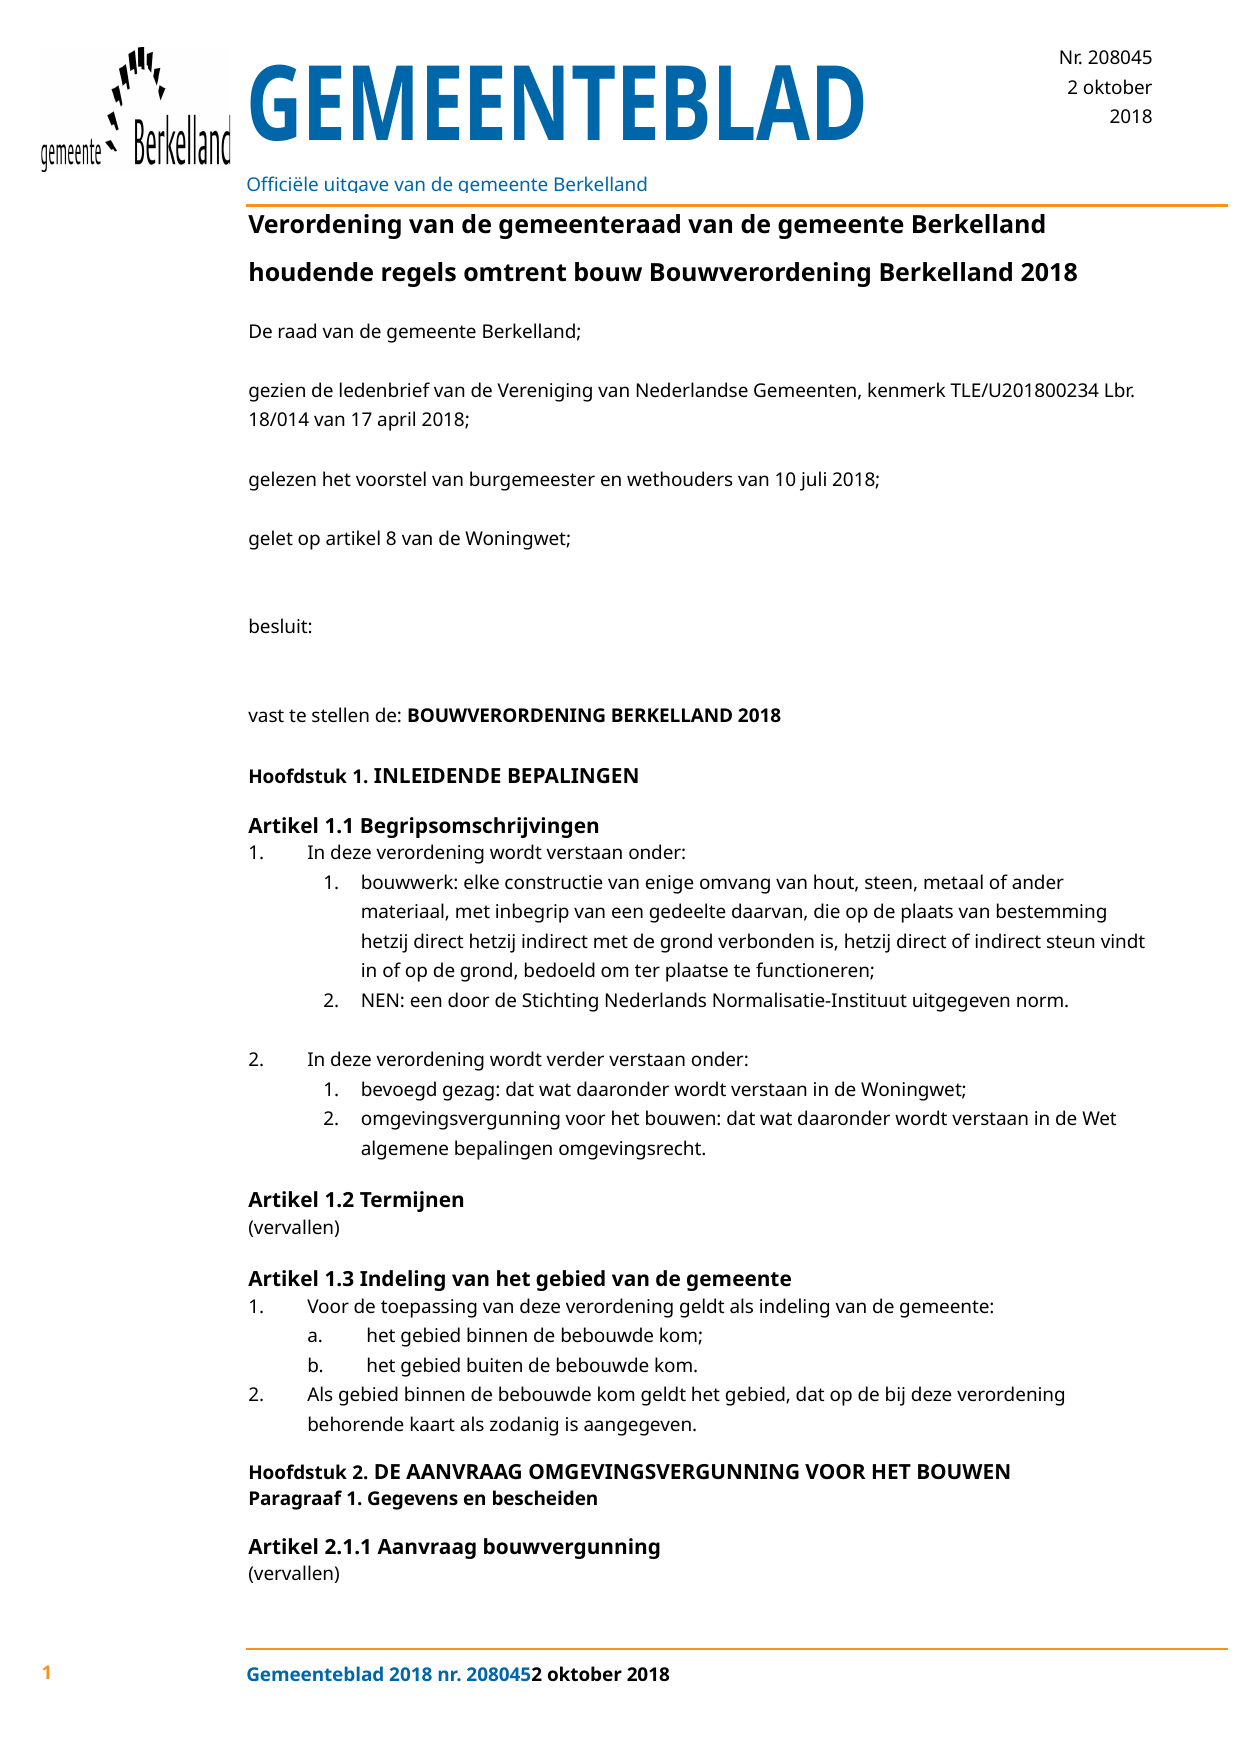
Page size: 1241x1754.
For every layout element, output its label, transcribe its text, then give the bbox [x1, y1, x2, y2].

list Als gebied binnen de bebouwde kom geldt het gebied, dat op de bij deze verordening behorende kaart als zodanig is aangegeven. [248, 1382, 1152, 1437]
text Paragraaf 1. Gegevens en bescheiden [248, 1485, 1152, 1511]
list NEN: een door de Stichting Nederlands Normalisatie-Instituut uitgegeven norm. [323, 987, 1152, 1013]
list het gebied binnen de bebouwde kom; [307, 1322, 1152, 1348]
text gezien de ledenbrief van de Vereniging van Nederlandse Gemeenten, kenmerk TLE/U201800234 Lbr. 18/014 van 17 april 2018; [248, 377, 1152, 432]
text Artikel 1.3 Indeling van het gebied van de gemeente [248, 1264, 1152, 1293]
list bevoegd gezag: dat wat daaronder wordt verstaan in de Woningwet; [323, 1076, 1152, 1102]
picture [41, 47, 231, 172]
list In deze verordening wordt verder verstaan onder: [248, 1046, 1152, 1072]
text (vervallen) [248, 1214, 1152, 1240]
text vast te stellen de: BOUWVERORDENING BERKELLAND 2018 [248, 702, 1152, 728]
list bouwwerk: elke constructie van enige omvang van hout, steen, metaal of ander materiaal, met inbegrip van een gedeelte daarvan, die op de plaats van bestemming hetzij direct hetzij indirect met de grond verbonden is, hetzij direct of indirect steun vindt in of op de grond, bedoeld om ter plaatse te functioneren; [323, 869, 1152, 983]
text De raad van de gemeente Berkelland; [248, 318, 1152, 344]
text Artikel 1.2 Termijnen [248, 1186, 1152, 1214]
text gelet op artikel 8 van de Woningwet; [248, 525, 1152, 551]
text Hoofdstuk 2. DE AANVRAAG OMGEVINGSVERGUNNING VOOR HET BOUWEN [248, 1457, 1152, 1485]
text besluit: [248, 614, 1152, 639]
text Artikel 1.1 Begripsomschrijvingen [248, 811, 1152, 839]
list het gebied buiten de bebouwde kom. [307, 1352, 1152, 1378]
list Voor de toepassing van deze verordening geldt als indeling van de gemeente: [248, 1293, 1152, 1319]
text Verordening van de gemeenteraad van de gemeente Berkelland houdende regels omtrent bouw Bouwverordening Berkelland 2018 [248, 207, 1152, 288]
text gelezen het voorstel van burgemeester en wethouders van 10 juli 2018; [248, 466, 1152, 492]
text Artikel 2.1.1 Aanvraag bouwvergunning [248, 1532, 1152, 1560]
list omgevingsvergunning voor het bouwen: dat wat daaronder wordt verstaan in de Wet algemene bepalingen omgevingsrecht. [323, 1106, 1152, 1161]
text (vervallen) [248, 1560, 1152, 1586]
list In deze verordening wordt verstaan onder: [248, 839, 1152, 865]
text Hoofdstuk 1. INLEIDENDE BEPALINGEN [248, 762, 1152, 790]
